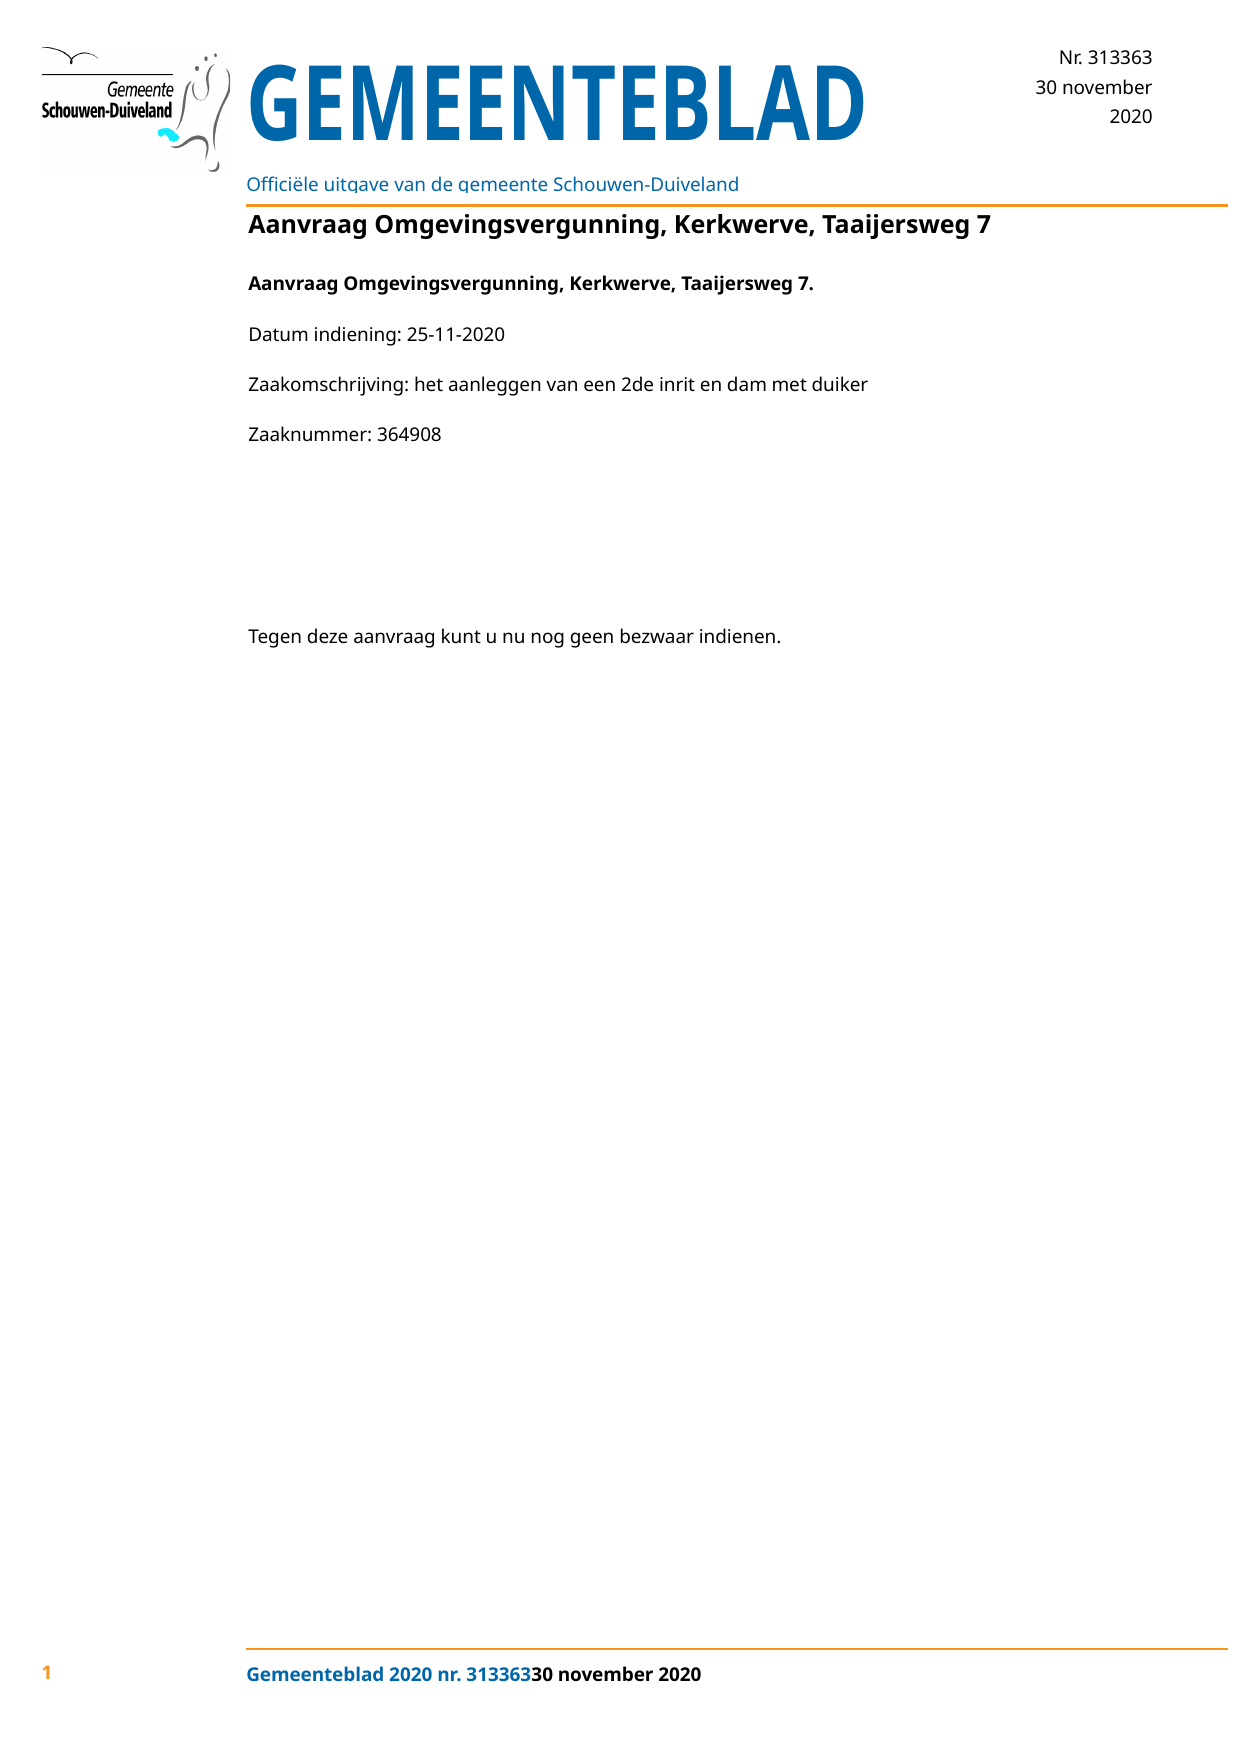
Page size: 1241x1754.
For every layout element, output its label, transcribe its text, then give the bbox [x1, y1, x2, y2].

text Zaakomschrijving: het aanleggen van een 2de inrit en dam met duiker [248, 371, 1152, 397]
text Aanvraag Omgevingsvergunning, Kerkwerve, Taaijersweg 7 [248, 207, 1152, 241]
picture [41, 47, 231, 172]
text Datum indiening: 25-11-2020 [248, 321, 1152, 346]
text Zaaknummer: 364908 [248, 422, 1152, 447]
text Aanvraag Omgevingsvergunning, Kerkwerve, Taaijersweg 7. [248, 270, 1152, 296]
text Tegen deze aanvraag kunt u nu nog geen bezwaar indienen. [248, 623, 1152, 649]
